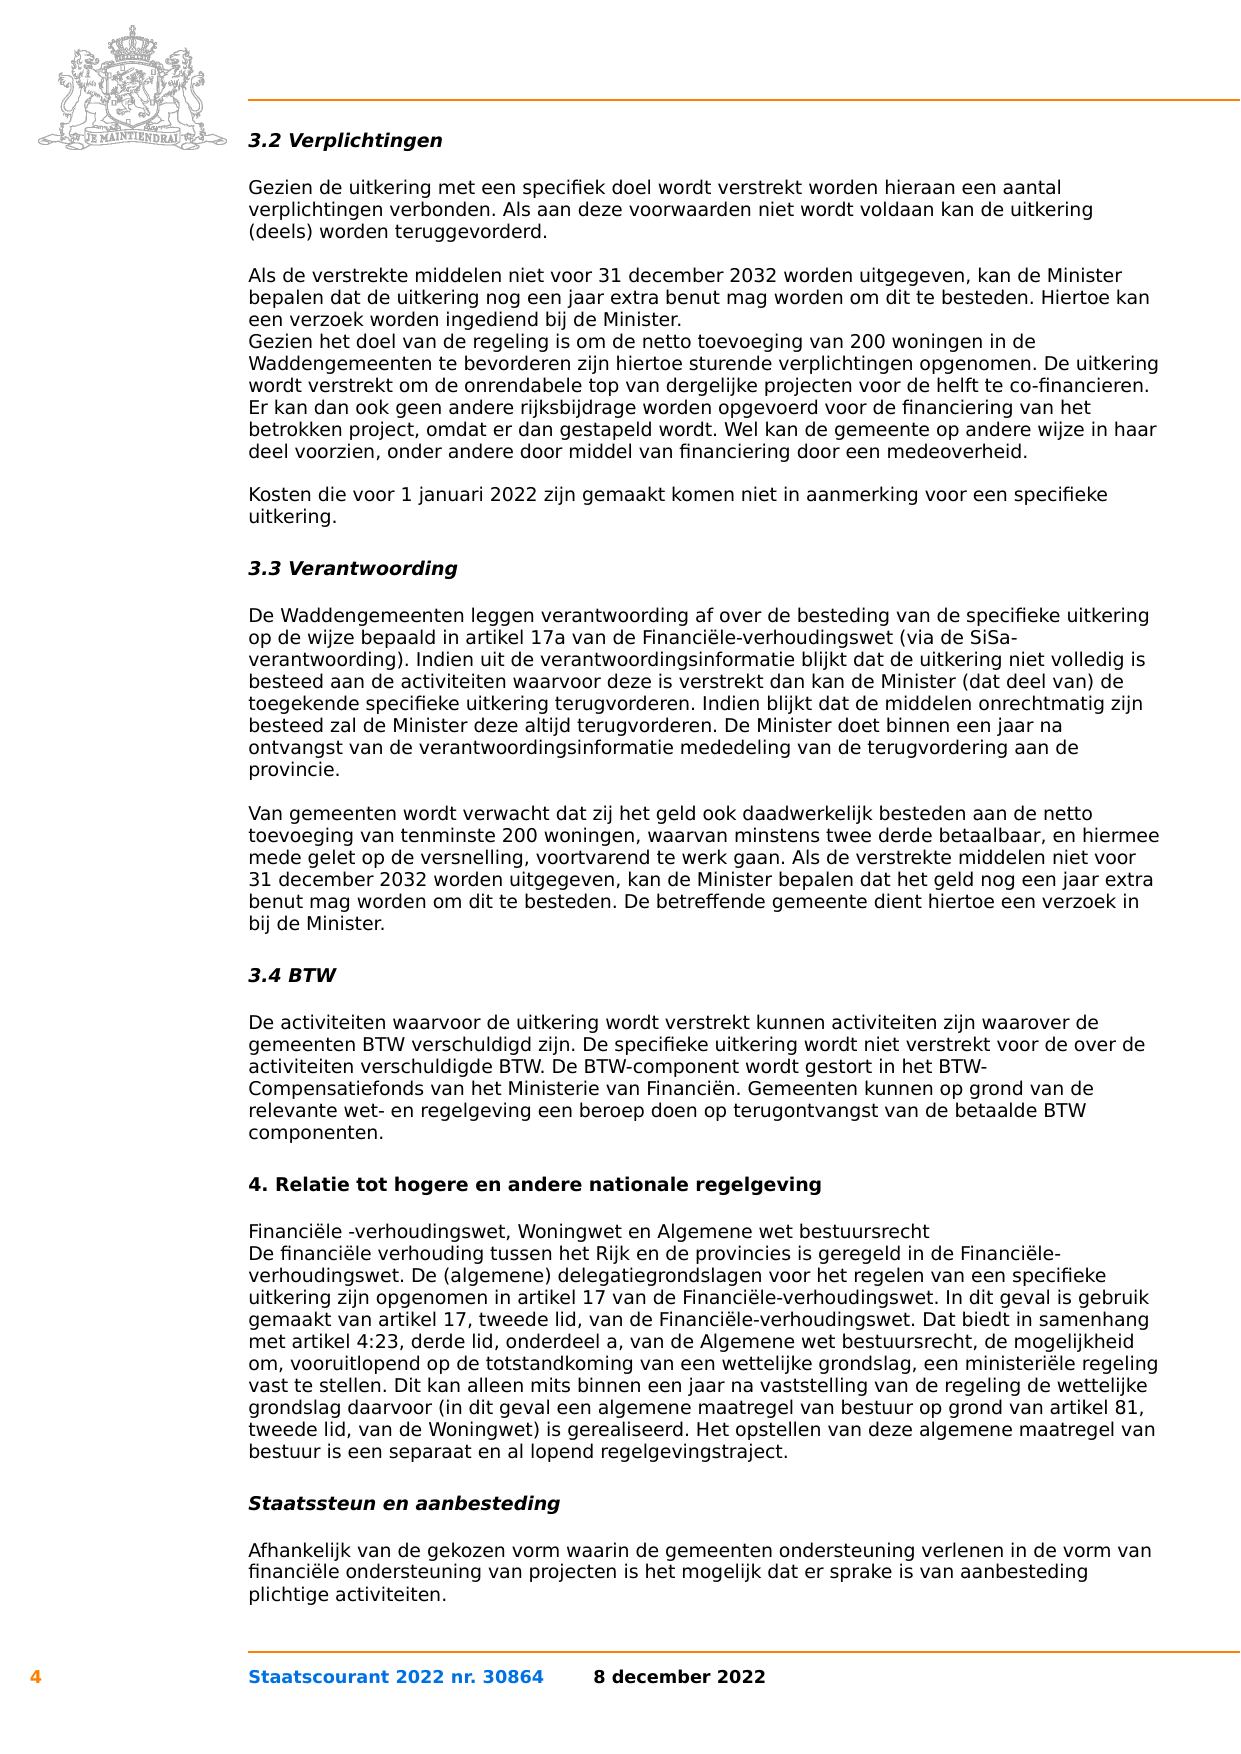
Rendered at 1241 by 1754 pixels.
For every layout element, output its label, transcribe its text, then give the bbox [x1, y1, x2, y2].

text De activiteiten waarvoor de uitkering wordt verstrekt kunnen activiteiten zijn waarover de gemeenten BTW verschuldigd zijn. De specifieke uitkering wordt niet verstrekt voor de over de activiteiten verschuldigde BTW. De BTW-component wordt gestort in het BTW-Compensatiefonds van het Ministerie van Financiën. Gemeenten kunnen op grond van de relevante wet- en regelgeving een beroep doen op terugontvangst van de betaalde BTW componenten. [248, 1012, 1163, 1144]
text Gezien de uitkering met een specifiek doel wordt verstrekt worden hieraan een aantal verplichtingen verbonden. Als aan deze voorwaarden niet wordt voldaan kan de uitkering (deels) worden teruggevorderd. [248, 177, 1163, 243]
picture [38, 25, 227, 150]
subtitle Staatssteun en aanbesteding [248, 1492, 1163, 1514]
subtitle 4. Relatie tot hogere en andere nationale regelgeving [248, 1174, 1163, 1196]
subtitle 3.3 Verantwoording [248, 558, 1163, 580]
text De Waddengemeenten leggen verantwoording af over de besteding van de specifieke uitkering op de wijze bepaald in artikel 17a van de Financiële-verhoudingswet (via de SiSa-verantwoording). Indien uit de verantwoordingsinformatie blijkt dat de uitkering niet volledig is besteed aan de activiteiten waarvoor deze is verstrekt dan kan de Minister (dat deel van) de toegekende specifieke uitkering terugvorderen. Indien blijkt dat de middelen onrechtmatig zijn besteed zal de Minister deze altijd terugvorderen. De Minister doet binnen een jaar na ontvangst van de verantwoordingsinformatie mededeling van de terugvordering aan de provincie. [248, 605, 1163, 781]
subtitle 3.4 BTW [248, 965, 1163, 987]
text Gezien het doel van de regeling is om de netto toevoeging van 200 woningen in de Waddengemeenten te bevorderen zijn hiertoe sturende verplichtingen opgenomen. De uitkering wordt verstrekt om de onrendabele top van dergelijke projecten voor de helft te co-financieren. Er kan dan ook geen andere rijksbijdrage worden opgevoerd voor de financiering van het betrokken project, omdat er dan gestapeld wordt. Wel kan de gemeente op andere wijze in haar deel voorzien, onder andere door middel van financiering door een medeoverheid. [248, 331, 1163, 462]
text Afhankelijk van de gekozen vorm waarin de gemeenten ondersteuning verlenen in de vorm van financiële ondersteuning van projecten is het mogelijk dat er sprake is van aanbesteding plichtige activiteiten. [248, 1539, 1163, 1605]
text Als de verstrekte middelen niet voor 31 december 2032 worden uitgegeven, kan de Minister bepalen dat de uitkering nog een jaar extra benut mag worden om dit te besteden. Hiertoe kan een verzoek worden ingediend bij de Minister. [248, 265, 1163, 331]
text Van gemeenten wordt verwacht dat zij het geld ook daadwerkelijk besteden aan de netto toevoeging van tenminste 200 woningen, waarvan minstens twee derde betaalbaar, en hiermee mede gelet op de versnelling, voortvarend te werk gaan. Als de verstrekte middelen niet voor 31 december 2032 worden uitgegeven, kan de Minister bepalen dat het geld nog een jaar extra benut mag worden om dit te besteden. De betreffende gemeente dient hiertoe een verzoek in bij de Minister. [248, 803, 1163, 935]
text Kosten die voor 1 januari 2022 zijn gemaakt komen niet in aanmerking voor een specifieke uitkering. [248, 484, 1163, 528]
text Financiële -verhoudingswet, Woningwet en Algemene wet bestuursrecht [248, 1221, 1163, 1243]
text De financiële verhouding tussen het Rijk en de provincies is geregeld in de Financiële-verhoudingswet. De (algemene) delegatiegrondslagen voor het regelen van een specifieke uitkering zijn opgenomen in artikel 17 van de Financiële-verhoudingswet. In dit geval is gebruik gemaakt van artikel 17, tweede lid, van de Financiële-verhoudingswet. Dat biedt in samenhang met artikel 4:23, derde lid, onderdeel a, van de Algemene wet bestuursrecht, de mogelijkheid om, vooruitlopend op de totstandkoming van een wettelijke grondslag, een ministeriële regeling vast te stellen. Dit kan alleen mits binnen een jaar na vaststelling van de regeling de wettelijke grondslag daarvoor (in dit geval een algemene maatregel van bestuur op grond van artikel 81, tweede lid, van de Woningwet) is gerealiseerd. Het opstellen van deze algemene maatregel van bestuur is een separaat en al lopend regelgevingstraject. [248, 1243, 1163, 1462]
subtitle 3.2 Verplichtingen [248, 130, 1163, 152]
